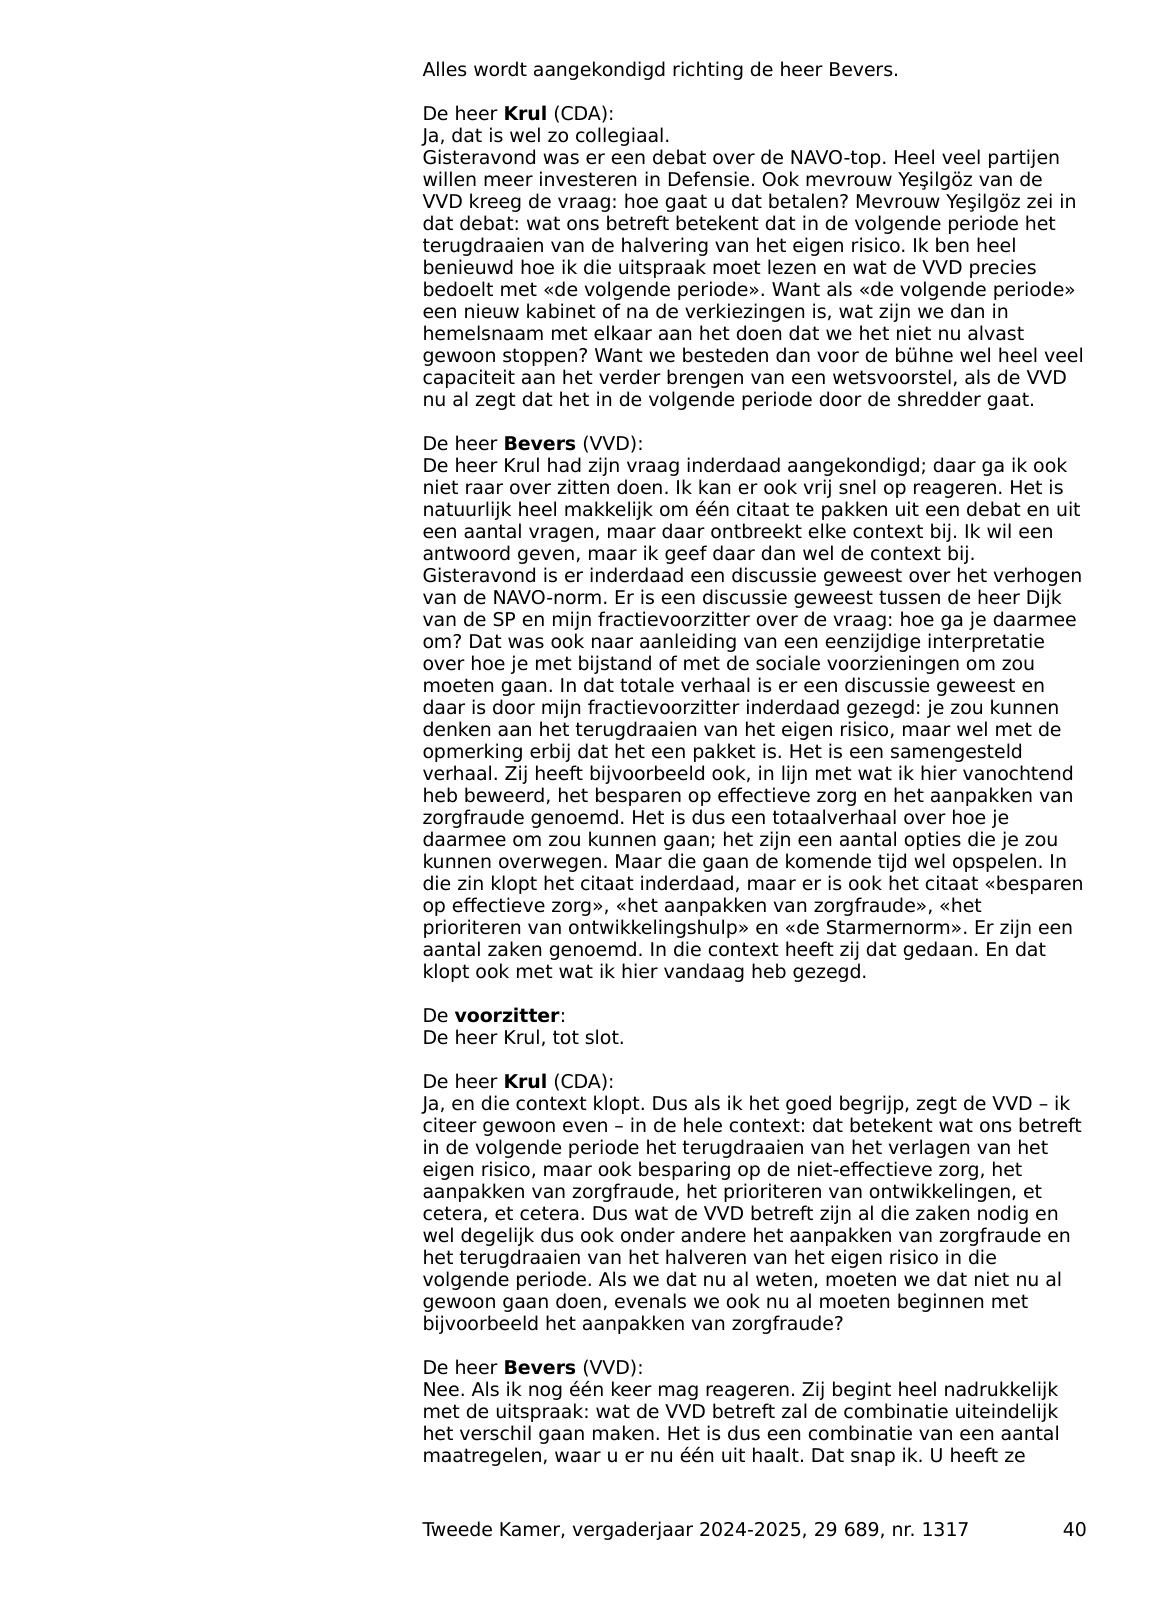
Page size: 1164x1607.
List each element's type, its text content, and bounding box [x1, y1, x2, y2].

text Gisteravond was er een debat over de NAVO-top. Heel veel partijen willen meer investeren in Defensie. Ook mevrouw Yeşilgöz van de VVD kreeg de vraag: hoe gaat u dat betalen? Mevrouw Yeşilgöz zei in dat debat: wat ons betreft betekent dat in de volgende periode het terugdraaien van de halvering van het eigen risico. Ik ben heel benieuwd hoe ik die uitspraak moet lezen en wat de VVD precies bedoelt met «de volgende periode». Want als «de volgende periode» een nieuw kabinet of na de verkiezingen is, wat zijn we dan in hemelsnaam met elkaar aan het doen dat we het niet nu alvast gewoon stoppen? Want we besteden dan voor de bühne wel heel veel capaciteit aan het verder brengen van een wetsvoorstel, als de VVD nu al zegt dat het in de volgende periode door de shredder gaat. [422, 147, 1087, 411]
text Alles wordt aangekondigd richting de heer Bevers. [422, 59, 1087, 81]
text De heer Krul (CDA): [422, 103, 1087, 125]
text Ja, dat is wel zo collegiaal. [422, 125, 1087, 147]
text Nee. Als ik nog één keer mag reageren. Zij begint heel nadrukkelijk met de uitspraak: wat de VVD betreft zal de combinatie uiteindelijk het verschil gaan maken. Het is dus een combinatie van een aantal maatregelen, waar u er nu één uit haalt. Dat snap ik. U heeft ze [422, 1379, 1087, 1467]
text De heer Bevers (VVD): [422, 433, 1087, 455]
text De heer Krul had zijn vraag inderdaad aangekondigd; daar ga ik ook niet raar over zitten doen. Ik kan er ook vrij snel op reageren. Het is natuurlijk heel makkelijk om één citaat te pakken uit een debat en uit een aantal vragen, maar daar ontbreekt elke context bij. Ik wil een antwoord geven, maar ik geef daar dan wel de context bij. Gisteravond is er inderdaad een discussie geweest over het verhogen van de NAVO-norm. Er is een discussie geweest tussen de heer Dijk van de SP en mijn fractievoorzitter over de vraag: hoe ga je daarmee om? Dat was ook naar aanleiding van een eenzijdige interpretatie over hoe je met bijstand of met de sociale voorzieningen om zou moeten gaan. In dat totale verhaal is er een discussie geweest en daar is door mijn fractievoorzitter inderdaad gezegd: je zou kunnen denken aan het terugdraaien van het eigen risico, maar wel met de opmerking erbij dat het een pakket is. Het is een samengesteld verhaal. Zij heeft bijvoorbeeld ook, in lijn met wat ik hier vanochtend heb beweerd, het besparen op effectieve zorg en het aanpakken van zorgfraude genoemd. Het is dus een totaalverhaal over hoe je daarmee om zou kunnen gaan; het zijn een aantal opties die je zou kunnen overwegen. Maar die gaan de komende tijd wel opspelen. In die zin klopt het citaat inderdaad, maar er is ook het citaat «besparen op effectieve zorg», «het aanpakken van zorgfraude», «het prioriteren van ontwikkelingshulp» en «de Starmernorm». Er zijn een aantal zaken genoemd. In die context heeft zij dat gedaan. En dat klopt ook met wat ik hier vandaag heb gezegd. [422, 455, 1087, 983]
text De heer Bevers (VVD): [422, 1357, 1087, 1379]
text De voorzitter: [422, 1005, 1087, 1027]
text De heer Krul, tot slot. [422, 1027, 1087, 1049]
text Ja, en die context klopt. Dus als ik het goed begrijp, zegt de VVD – ik citeer gewoon even – in de hele context: dat betekent wat ons betreft in de volgende periode het terugdraaien van het verlagen van het eigen risico, maar ook besparing op de niet-effectieve zorg, het aanpakken van zorgfraude, het prioriteren van ontwikkelingen, et cetera, et cetera. Dus wat de VVD betreft zijn al die zaken nodig en wel degelijk dus ook onder andere het aanpakken van zorgfraude en het terugdraaien van het halveren van het eigen risico in die volgende periode. Als we dat nu al weten, moeten we dat niet nu al gewoon gaan doen, evenals we ook nu al moeten beginnen met bijvoorbeeld het aanpakken van zorgfraude? [422, 1093, 1087, 1335]
text De heer Krul (CDA): [422, 1071, 1087, 1093]
